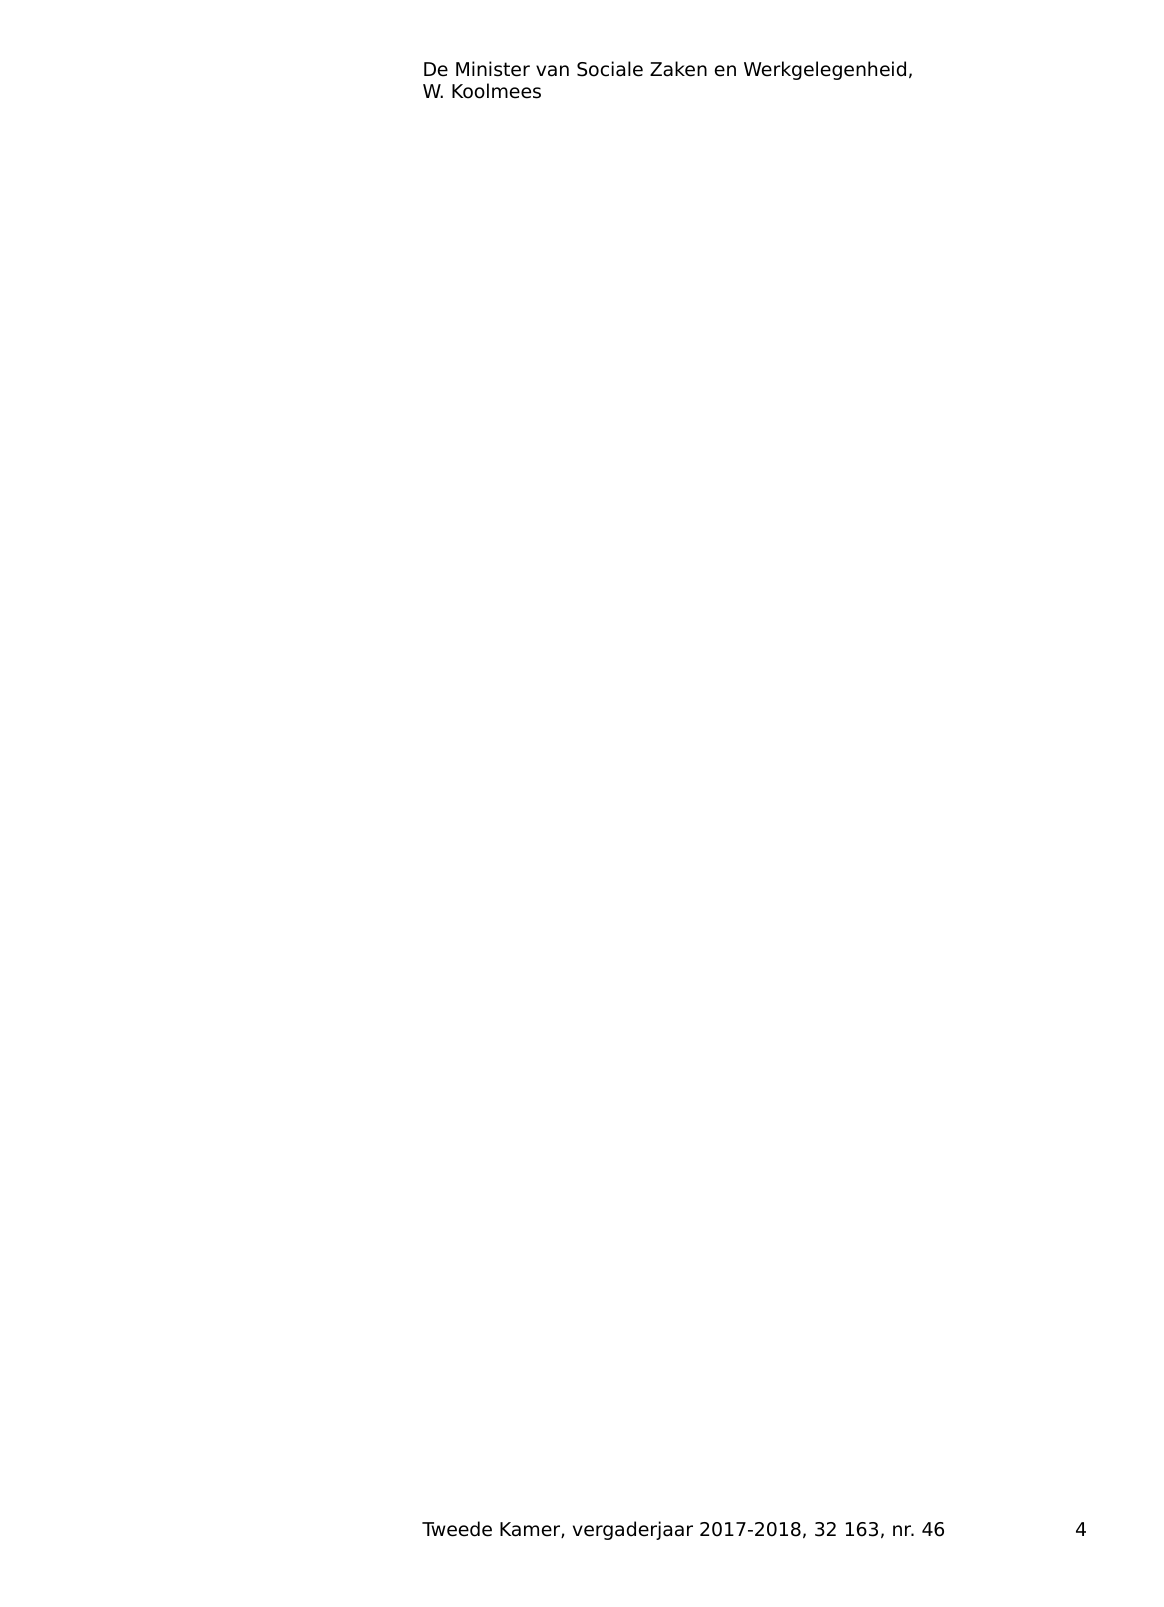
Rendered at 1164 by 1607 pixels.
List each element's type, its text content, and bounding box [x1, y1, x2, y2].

text De Minister van Sociale Zaken en Werkgelegenheid, W. Koolmees [422, 59, 1087, 103]
